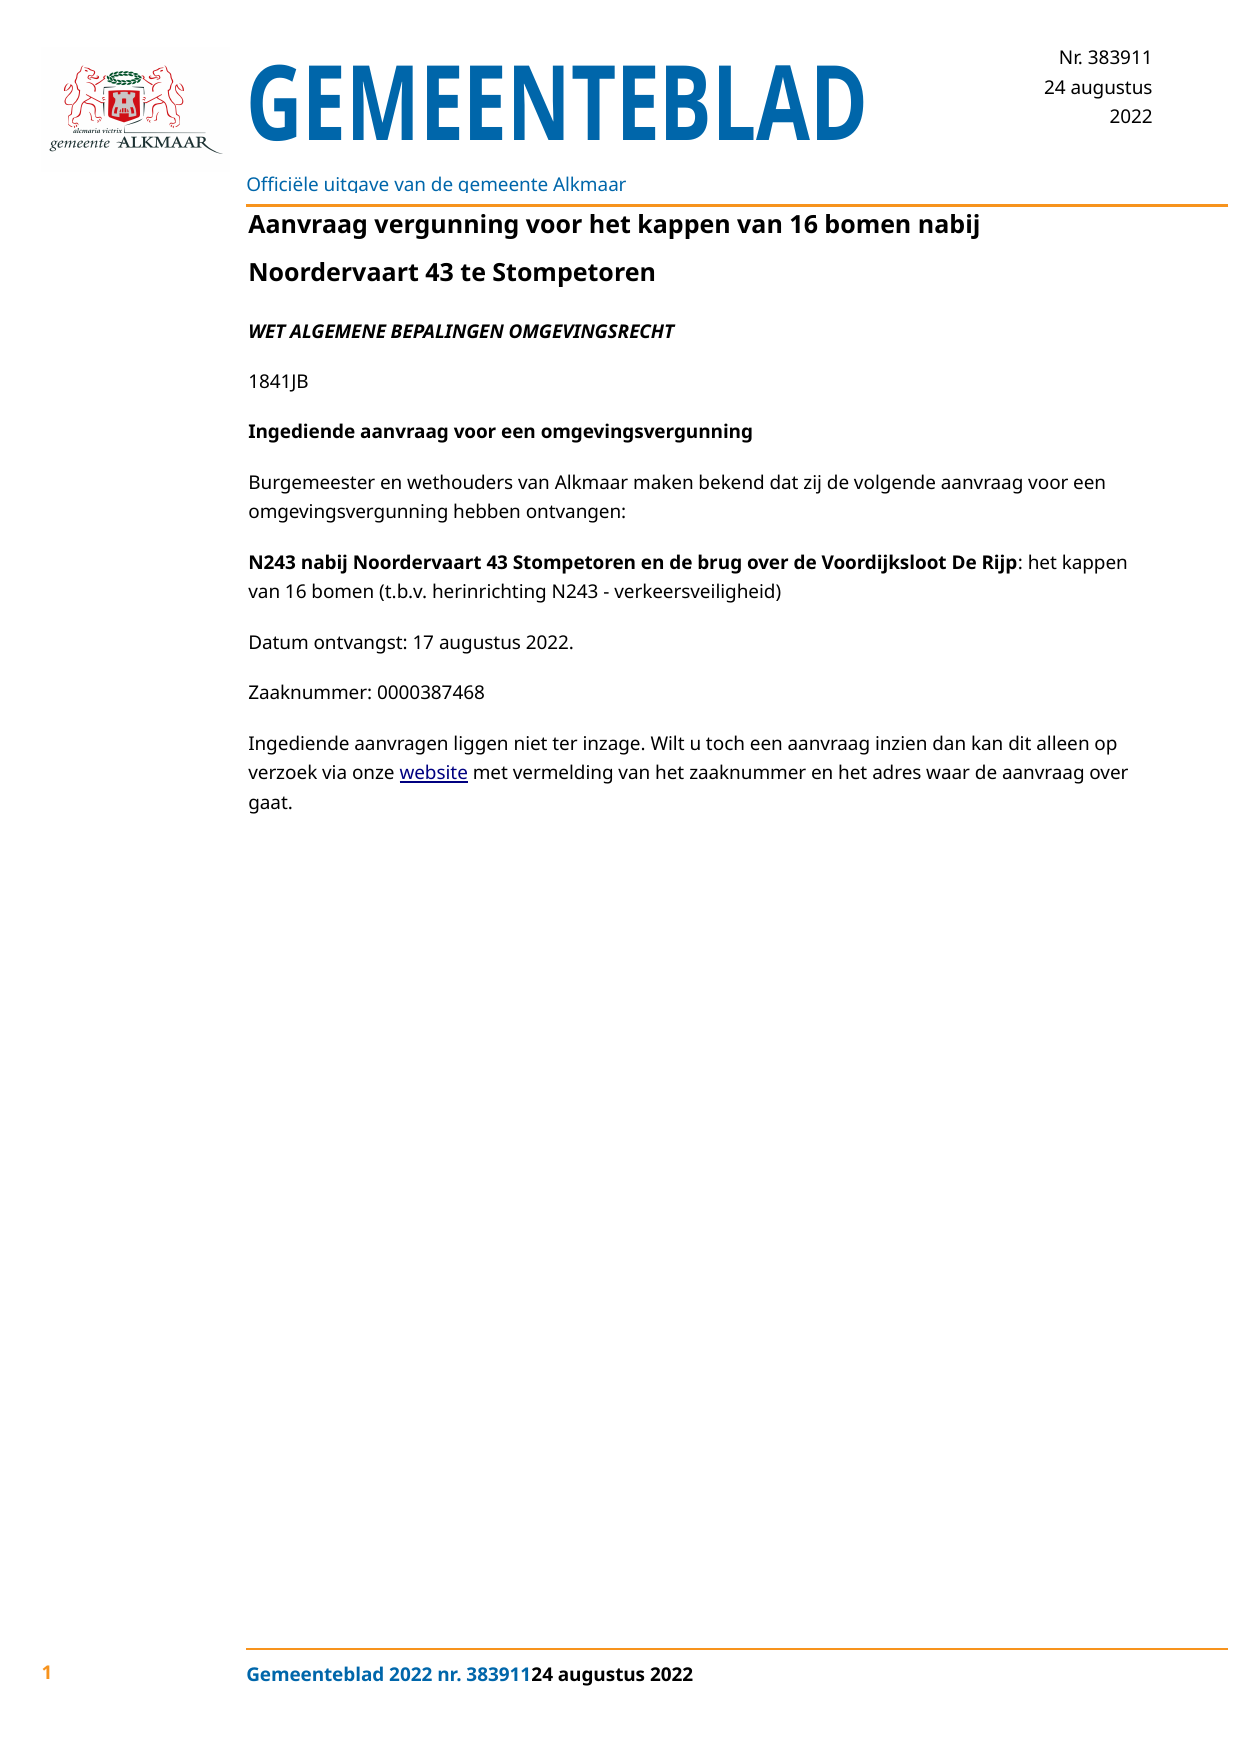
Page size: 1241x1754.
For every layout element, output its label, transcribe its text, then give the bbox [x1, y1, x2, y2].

text Datum ontvangst: 17 augustus 2022. [248, 629, 1152, 655]
text Burgemeester en wethouders van Alkmaar maken bekend dat zij de volgende aanvraag voor een omgevingsvergunning hebben ontvangen: [248, 469, 1152, 524]
text Ingediende aanvraag voor een omgevingsvergunning [248, 419, 1152, 444]
text Zaaknummer: 0000387468 [248, 679, 1152, 705]
text WET ALGEMENE BEPALINGEN OMGEVINGSRECHT [248, 318, 1152, 344]
text 1841JB [248, 368, 1152, 394]
text Aanvraag vergunning voor het kappen van 16 bomen nabij Noordervaart 43 te Stompetoren [248, 207, 1152, 288]
text Ingediende aanvragen liggen niet ter inzage. Wilt u toch een aanvraag inzien dan kan dit alleen op verzoek via onze website met vermelding van het zaaknummer en het adres waar de aanvraag over gaat. [248, 730, 1152, 815]
text N243 nabij Noordervaart 43 Stompetoren en de brug over de Voordijksloot De Rijp: het kappen van 16 bomen (t.b.v. herinrichting N243 - verkeersveiligheid) [248, 549, 1152, 604]
picture [41, 47, 231, 172]
